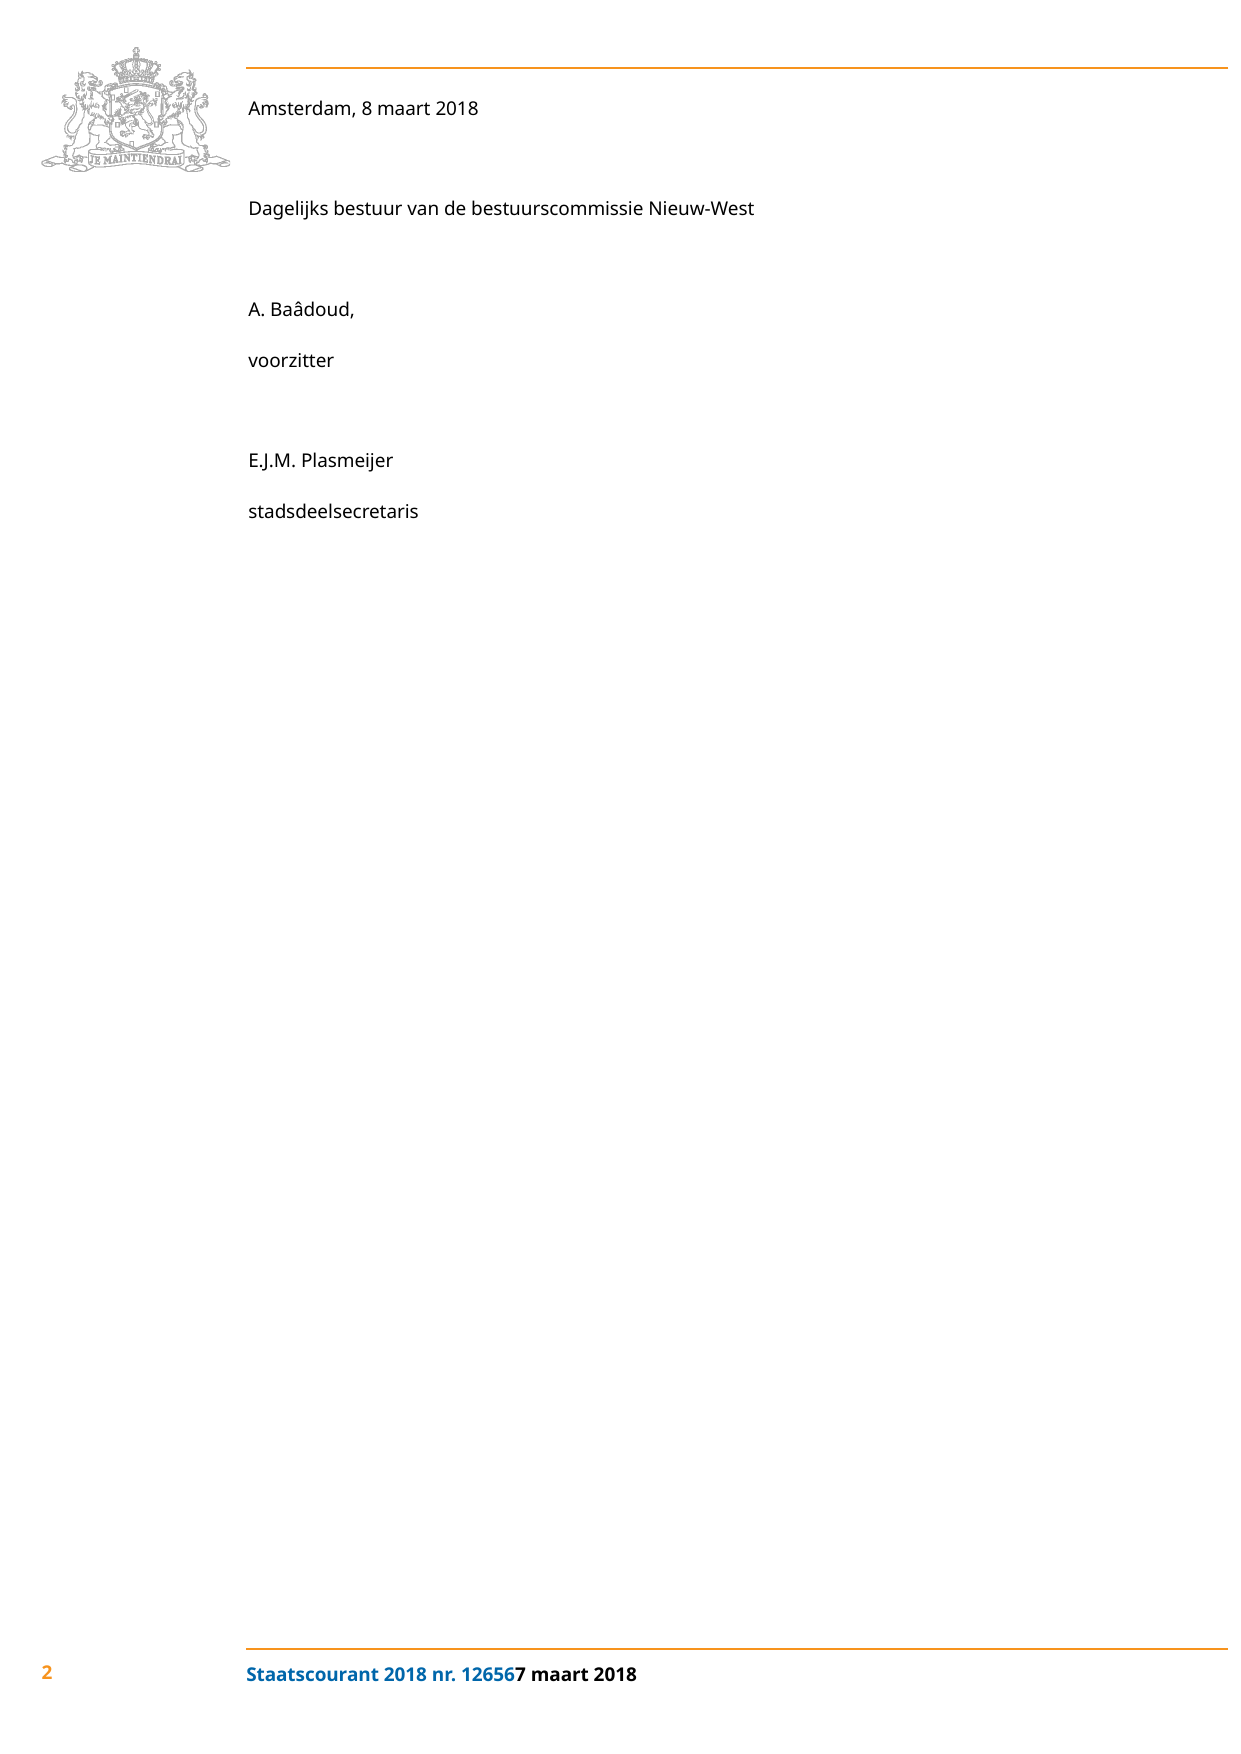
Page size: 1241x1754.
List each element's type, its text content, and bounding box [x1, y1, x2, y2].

text E.J.M. Plasmeijer [248, 448, 1152, 473]
text stadsdeelsecretaris [248, 498, 1152, 524]
text Dagelijks bestuur van de bestuurscommissie Nieuw-West [248, 196, 1152, 221]
picture [41, 47, 231, 172]
text A. Baâdoud, [248, 296, 1152, 322]
text voorzitter [248, 347, 1152, 373]
text Amsterdam, 8 maart 2018 [248, 95, 1152, 121]
